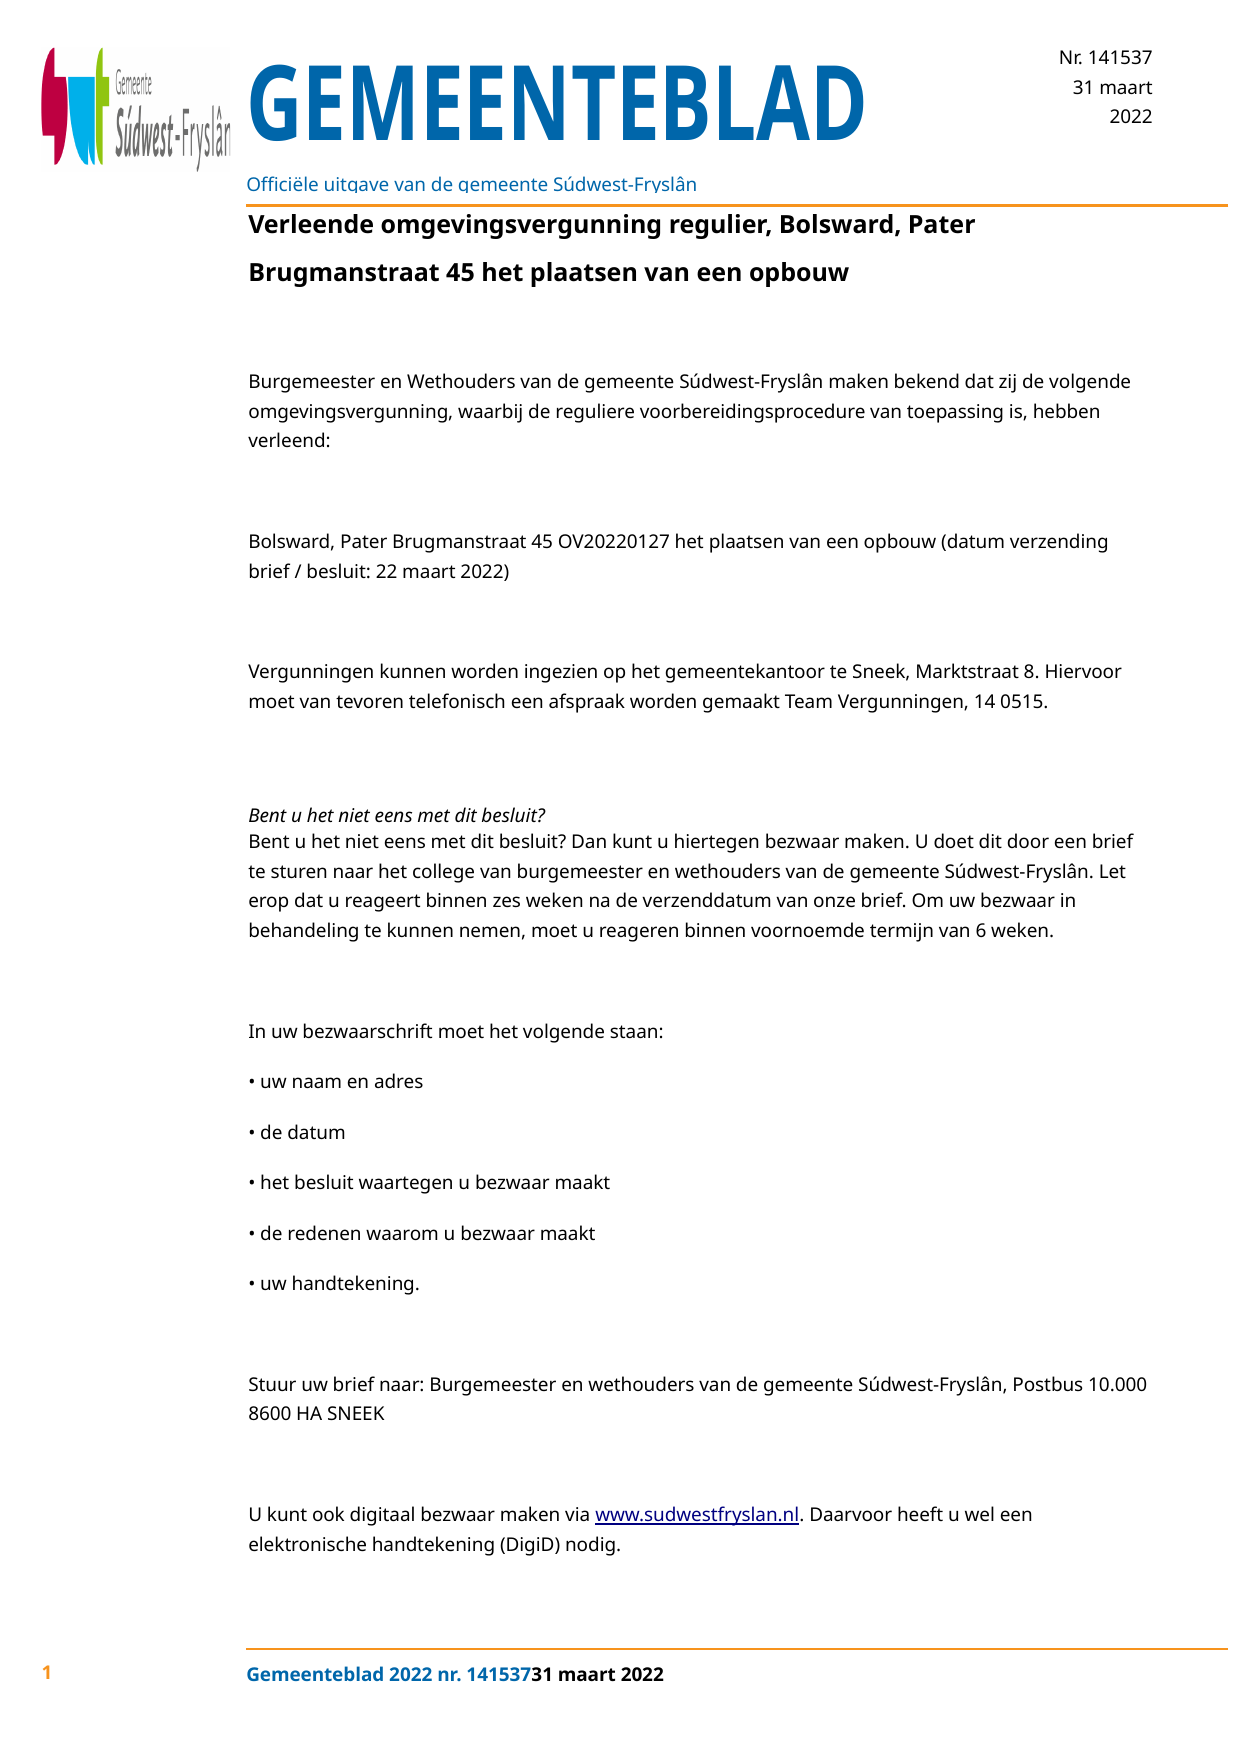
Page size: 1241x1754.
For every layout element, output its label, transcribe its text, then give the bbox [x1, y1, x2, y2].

picture [41, 47, 231, 172]
text In uw bezwaarschrift moet het volgende staan: [248, 1018, 1152, 1044]
text Burgemeester en Wethouders van de gemeente Súdwest-Fryslân maken bekend dat zij de volgende omgevingsvergunning, waarbij de reguliere voorbereidingsprocedure van toepassing is, hebben verleend: [248, 368, 1152, 453]
text • uw naam en adres [248, 1068, 1152, 1094]
text • het besluit waartegen u bezwaar maakt [248, 1169, 1152, 1195]
text • uw handtekening. [248, 1270, 1152, 1296]
text Bolsward, Pater Brugmanstraat 45 OV20220127 het plaatsen van een opbouw (datum verzending brief / besluit: 22 maart 2022) [248, 528, 1152, 584]
text Bent u het niet eens met dit besluit? [248, 803, 1152, 828]
text Stuur uw brief naar: Burgemeester en wethouders van de gemeente Súdwest-Fryslân, Postbus 10.000 8600 HA SNEEK [248, 1371, 1152, 1426]
text Bent u het niet eens met dit besluit? Dan kunt u hiertegen bezwaar maken. U doet dit door een brief te sturen naar het college van burgemeester en wethouders van de gemeente Súdwest-Fryslân. Let erop dat u reageert binnen zes weken na de verzenddatum van onze brief. Om uw bezwaar in behandeling te kunnen nemen, moet u reageren binnen voornoemde termijn van 6 weken. [248, 828, 1152, 943]
text U kunt ook digitaal bezwaar maken via www.sudwestfryslan.nl. Daarvoor heeft u wel een elektronische handtekening (DigiD) nodig. [248, 1501, 1152, 1557]
text Verleende omgevingsvergunning regulier, Bolsward, Pater Brugmanstraat 45 het plaatsen van een opbouw [248, 207, 1152, 288]
text • de redenen waarom u bezwaar maakt [248, 1220, 1152, 1245]
text Vergunningen kunnen worden ingezien op het gemeentekantoor te Sneek, Marktstraat 8. Hiervoor moet van tevoren telefonisch een afspraak worden gemaakt Team Vergunningen, 14 0515. [248, 659, 1152, 714]
text • de datum [248, 1119, 1152, 1144]
